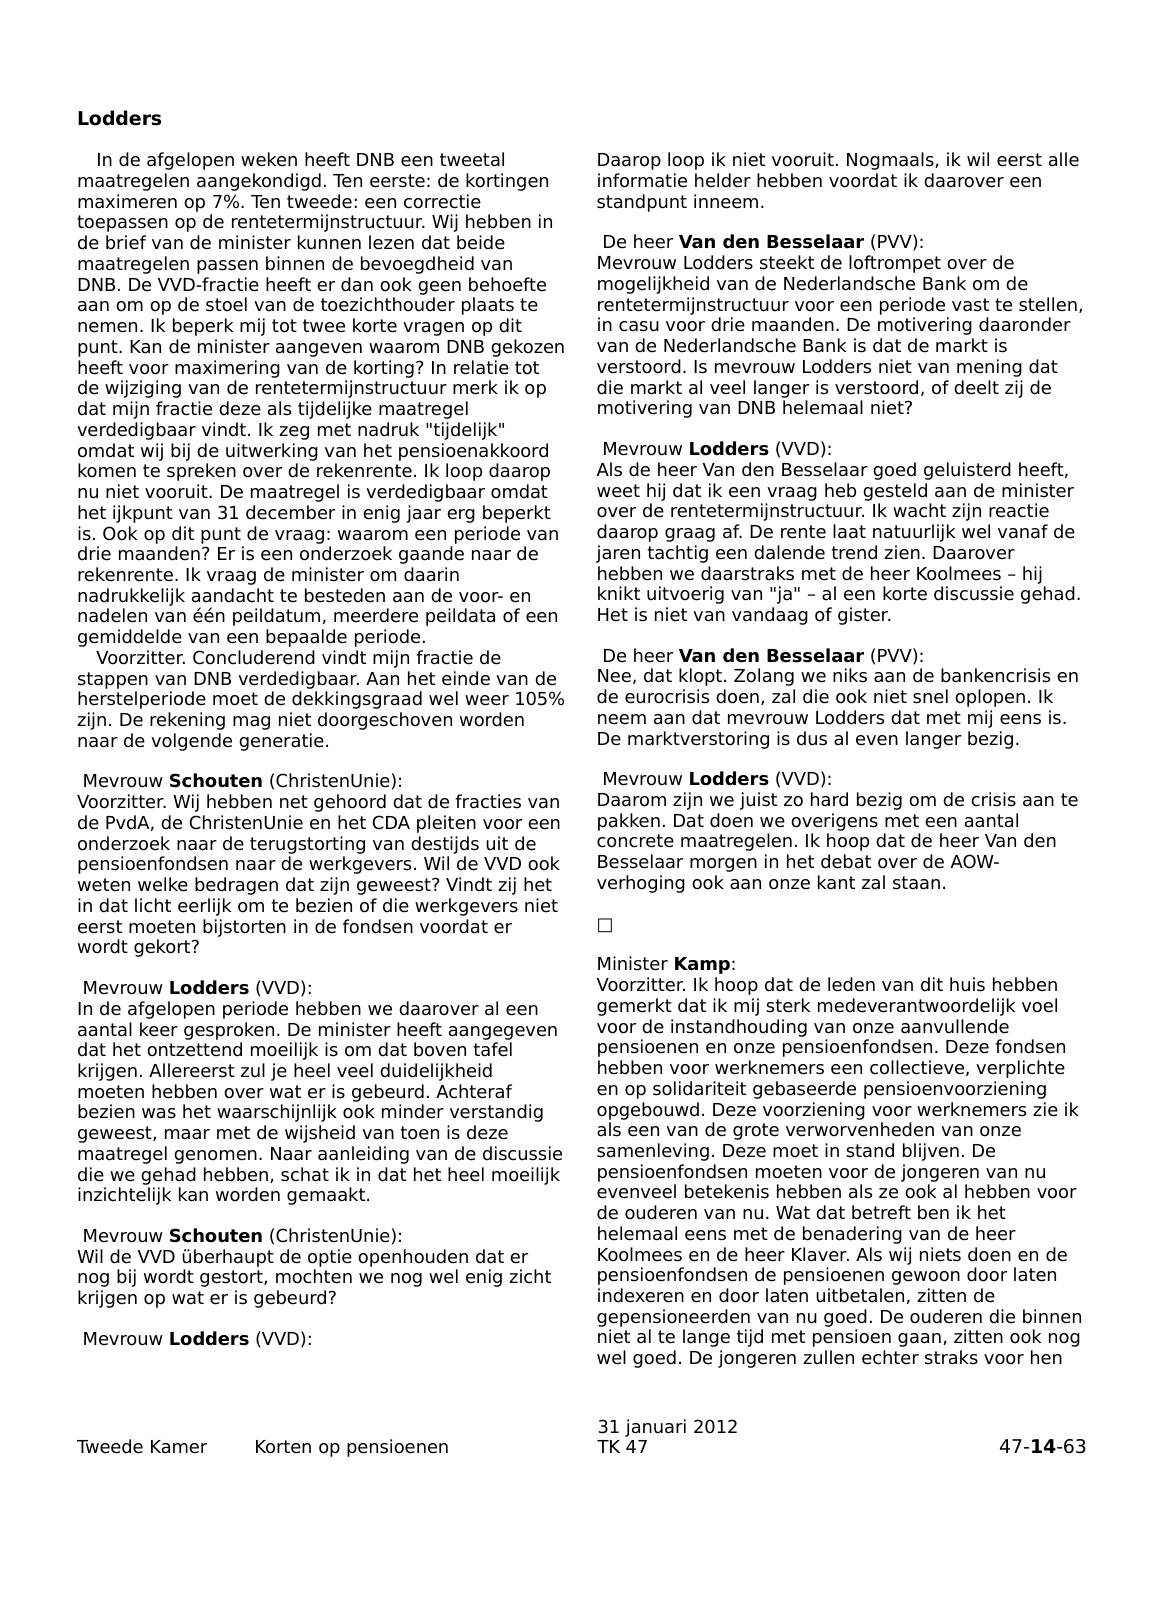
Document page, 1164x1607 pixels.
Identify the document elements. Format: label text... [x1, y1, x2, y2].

text In de afgelopen weken heeft DNB een tweetal maatregelen aangekondigd. Ten eerste: de kortingen maximeren op 7%. Ten tweede: een correctie toepassen op de rentetermijnstructuur. Wij hebben in de brief van de minister kunnen lezen dat beide maatregelen passen binnen de bevoegdheid van DNB. De VVD-fractie heeft er dan ook geen behoefte aan om op de stoel van de toezichthouder plaats te nemen. Ik beperk mij tot twee korte vragen op dit punt. Kan de minister aangeven waarom DNB gekozen heeft voor maximering van de korting? In relatie tot de wijziging van de rentetermijnstructuur merk ik op dat mijn fractie deze als tijdelijke maatregel verdedigbaar vindt. Ik zeg met nadruk "tijdelijk" omdat wij bij de uitwerking van het pensioenakkoord komen te spreken over de rekenrente. Ik loop daarop nu niet vooruit. De maatregel is verdedigbaar omdat het ijkpunt van 31 december in enig jaar erg beperkt is. Ook op dit punt de vraag: waarom een periode van drie maanden? Er is een onderzoek gaande naar de rekenrente. Ik vraag de minister om daarin nadrukkelijk aandacht te besteden aan de voor- en nadelen van één peildatum, meerdere peildata of een gemiddelde van een bepaalde periode. [77, 150, 567, 648]
text Mevrouw Schouten (ChristenUnie): [77, 771, 567, 792]
text Als de heer Van den Besselaar goed geluisterd heeft, weet hij dat ik een vraag heb gesteld aan de minister over de rentetermijnstructuur. Ik wacht zijn reactie daarop graag af. De rente laat natuurlijk wel vanaf de jaren tachtig een dalende trend zien. Daarover hebben we daarstraks met de heer Koolmees – hij knikt uitvoerig van "ja" – al een korte discussie gehad. Het is niet van vandaag of gister. [596, 460, 1087, 626]
text Mevrouw Schouten (ChristenUnie): [77, 1226, 567, 1247]
text Mevrouw Lodders (VVD): [596, 769, 1087, 790]
text Voorzitter. Concluderend vindt mijn fractie de stappen van DNB verdedigbaar. Aan het einde van de herstelperiode moet de dekkingsgraad wel weer 105% zijn. De rekening mag niet doorgeschoven worden naar de volgende generatie. [77, 648, 567, 751]
text Daarop loop ik niet vooruit. Nogmaals, ik wil eerst alle informatie helder hebben voordat ik daarover een standpunt inneem. [596, 150, 1087, 212]
text Mevrouw Lodders (VVD): [77, 978, 567, 999]
text Mevrouw Lodders (VVD): [77, 1329, 567, 1349]
text Voorzitter. Ik hoop dat de leden van dit huis hebben gemerkt dat ik mij sterk medeverantwoordelijk voel voor de instandhouding van onze aanvullende pensioenen en onze pensioenfondsen. Deze fondsen hebben voor werknemers een collectieve, verplichte en op solidariteit gebaseerde pensioenvoorziening opgebouwd. Deze voorziening voor werknemers zie ik als een van de grote verworvenheden van onze samenleving. Deze moet in stand blijven. De pensioenfondsen moeten voor de jongeren van nu evenveel betekenis hebben als ze ook al hebben voor de ouderen van nu. Wat dat betreft ben ik het helemaal eens met de benadering van de heer Koolmees en de heer Klaver. Als wij niets doen en de pensioenfondsen de pensioenen gewoon door laten indexeren en door laten uitbetalen, zitten de gepensioneerden van nu goed. De ouderen die binnen niet al te lange tijd met pensioen gaan, zitten ook nog wel goed. De jongeren zullen echter straks voor hen [596, 975, 1087, 1369]
text De heer Van den Besselaar (PVV): [596, 646, 1087, 666]
text Voorzitter. Wij hebben net gehoord dat de fracties van de PvdA, de ChristenUnie en het CDA pleiten voor een onderzoek naar de terugstorting van destijds uit de pensioenfondsen naar de werkgevers. Wil de VVD ook weten welke bedragen dat zijn geweest? Vindt zij het in dat licht eerlijk om te bezien of die werkgevers niet eerst moeten bijstorten in de fondsen voordat er wordt gekort? [77, 792, 567, 958]
text Daarom zijn we juist zo hard bezig om de crisis aan te pakken. Dat doen we overigens met een aantal concrete maatregelen. Ik hoop dat de heer Van den Besselaar morgen in het debat over de AOW-verhoging ook aan onze kant zal staan. [596, 790, 1087, 893]
text De heer Van den Besselaar (PVV): [596, 232, 1087, 253]
text Nee, dat klopt. Zolang we niks aan de bankencrisis en de eurocrisis doen, zal die ook niet snel oplopen. Ik neem aan dat mevrouw Lodders dat met mij eens is. De marktverstoring is dus al even langer bezig. [596, 666, 1087, 749]
text Minister Kamp: [596, 954, 1087, 975]
text □ [596, 913, 1087, 934]
text Mevrouw Lodders (VVD): [596, 439, 1087, 460]
text In de afgelopen periode hebben we daarover al een aantal keer gesproken. De minister heeft aangegeven dat het ontzettend moeilijk is om dat boven tafel krijgen. Allereerst zul je heel veel duidelijkheid moeten hebben over wat er is gebeurd. Achteraf bezien was het waarschijnlijk ook minder verstandig geweest, maar met de wijsheid van toen is deze maatregel genomen. Naar aanleiding van de discussie die we gehad hebben, schat ik in dat het heel moeilijk inzichtelijk kan worden gemaakt. [77, 999, 567, 1206]
text Mevrouw Lodders steekt de loftrompet over de mogelijkheid van de Nederlandsche Bank om de rentetermijnstructuur voor een periode vast te stellen, in casu voor drie maanden. De motivering daaronder van de Nederlandsche Bank is dat de markt is verstoord. Is mevrouw Lodders niet van mening dat die markt al veel langer is verstoord, of deelt zij de motivering van DNB helemaal niet? [596, 253, 1087, 419]
text Wil de VVD überhaupt de optie openhouden dat er nog bij wordt gestort, mochten we nog wel enig zicht krijgen op wat er is gebeurd? [77, 1247, 567, 1309]
